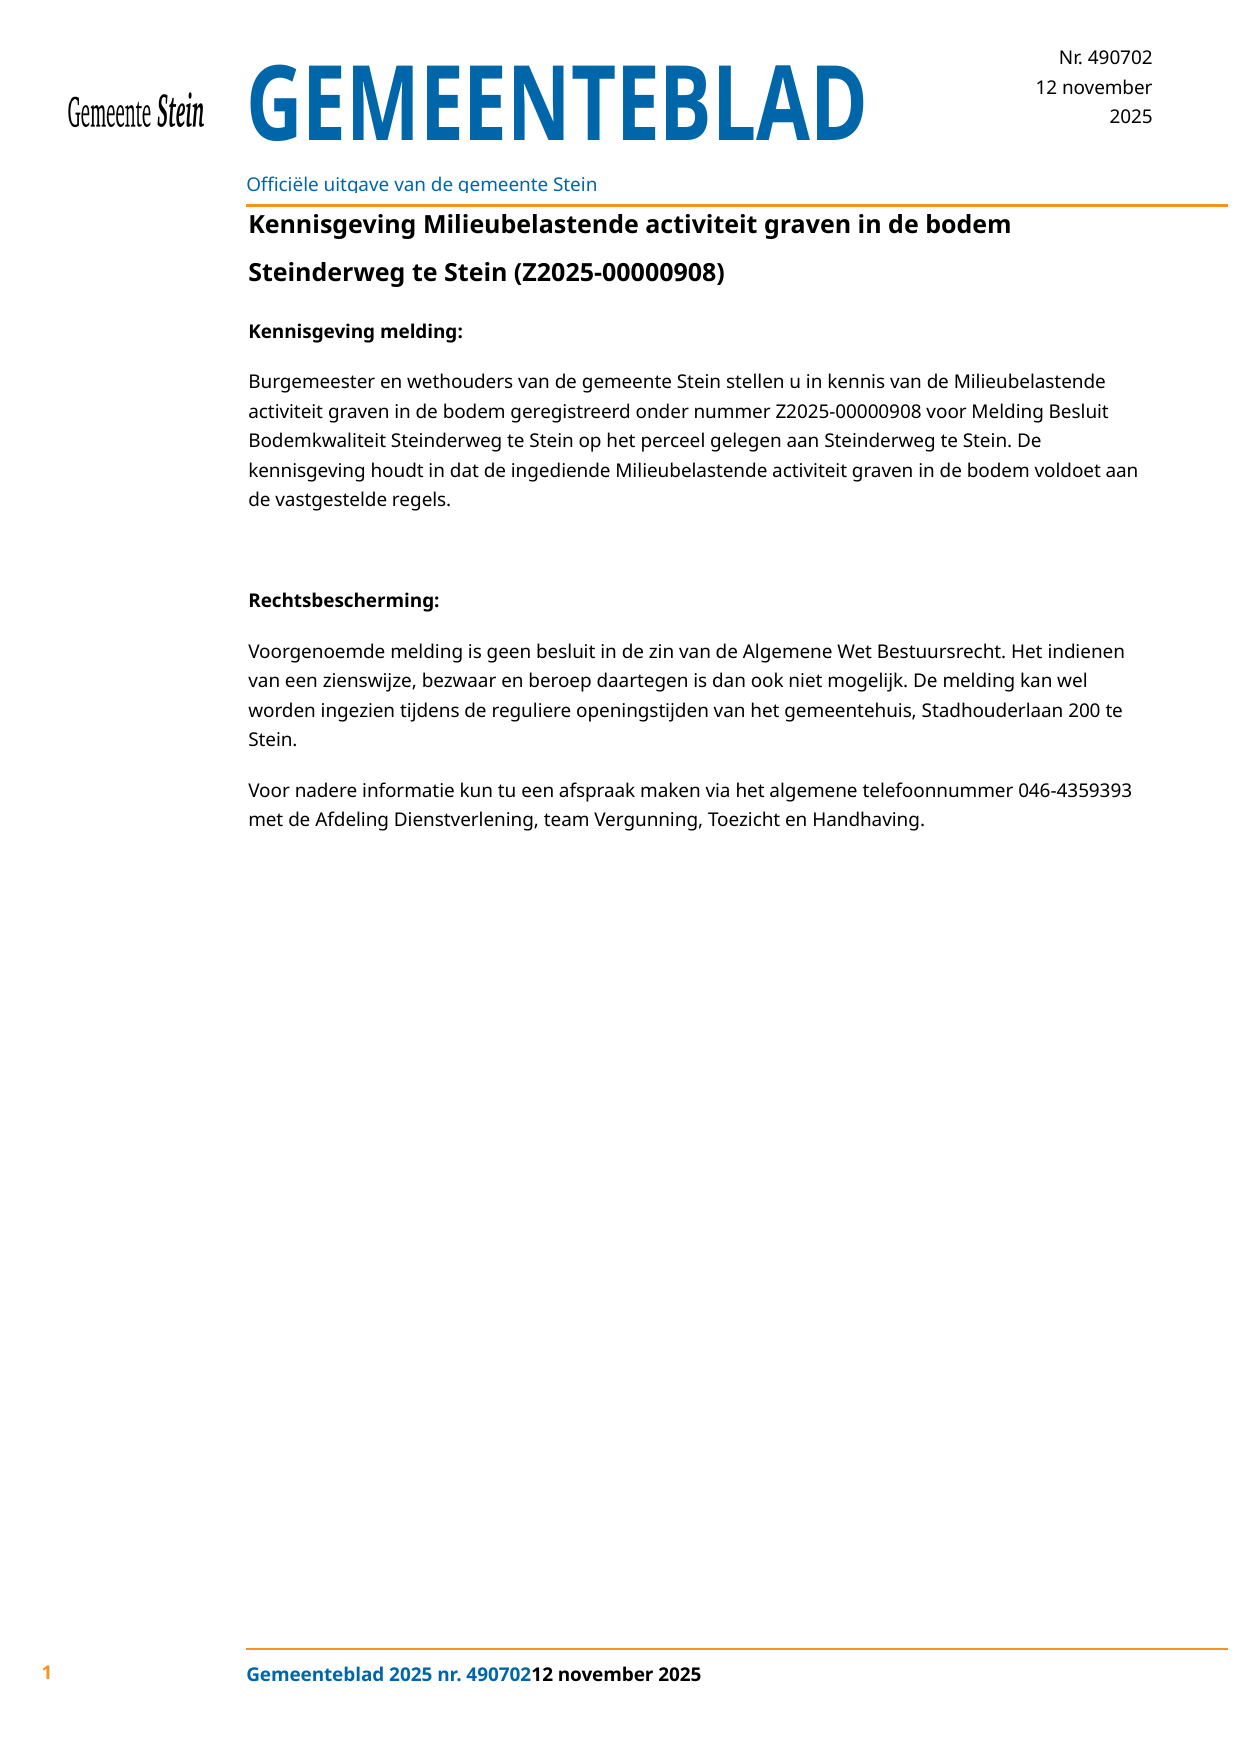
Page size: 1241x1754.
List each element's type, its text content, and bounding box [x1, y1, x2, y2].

picture [41, 47, 231, 172]
text Voor nadere informatie kun tu een afspraak maken via het algemene telefoonnummer 046-4359393 met de Afdeling Dienstverlening, team Vergunning, Toezicht en Handhaving. [248, 777, 1152, 832]
text Kennisgeving melding: [248, 318, 1152, 344]
text Burgemeester en wethouders van de gemeente Stein stellen u in kennis van de Milieubelastende activiteit graven in de bodem geregistreerd onder nummer Z2025-00000908 voor Melding Besluit Bodemkwaliteit Steinderweg te Stein op het perceel gelegen aan Steinderweg te Stein. De kennisgeving houdt in dat de ingediende Milieubelastende activiteit graven in de bodem voldoet aan de vastgestelde regels. [248, 368, 1152, 512]
text Kennisgeving Milieubelastende activiteit graven in de bodem Steinderweg te Stein (Z2025-00000908) [248, 207, 1152, 288]
text Rechtsbescherming: [248, 587, 1152, 613]
text Voorgenoemde melding is geen besluit in de zin van de Algemene Wet Bestuursrecht. Het indienen van een zienswijze, bezwaar en beroep daartegen is dan ook niet mogelijk. De melding kan wel worden ingezien tijdens de reguliere openingstijden van het gemeentehuis, Stadhouderlaan 200 te Stein. [248, 638, 1152, 752]
